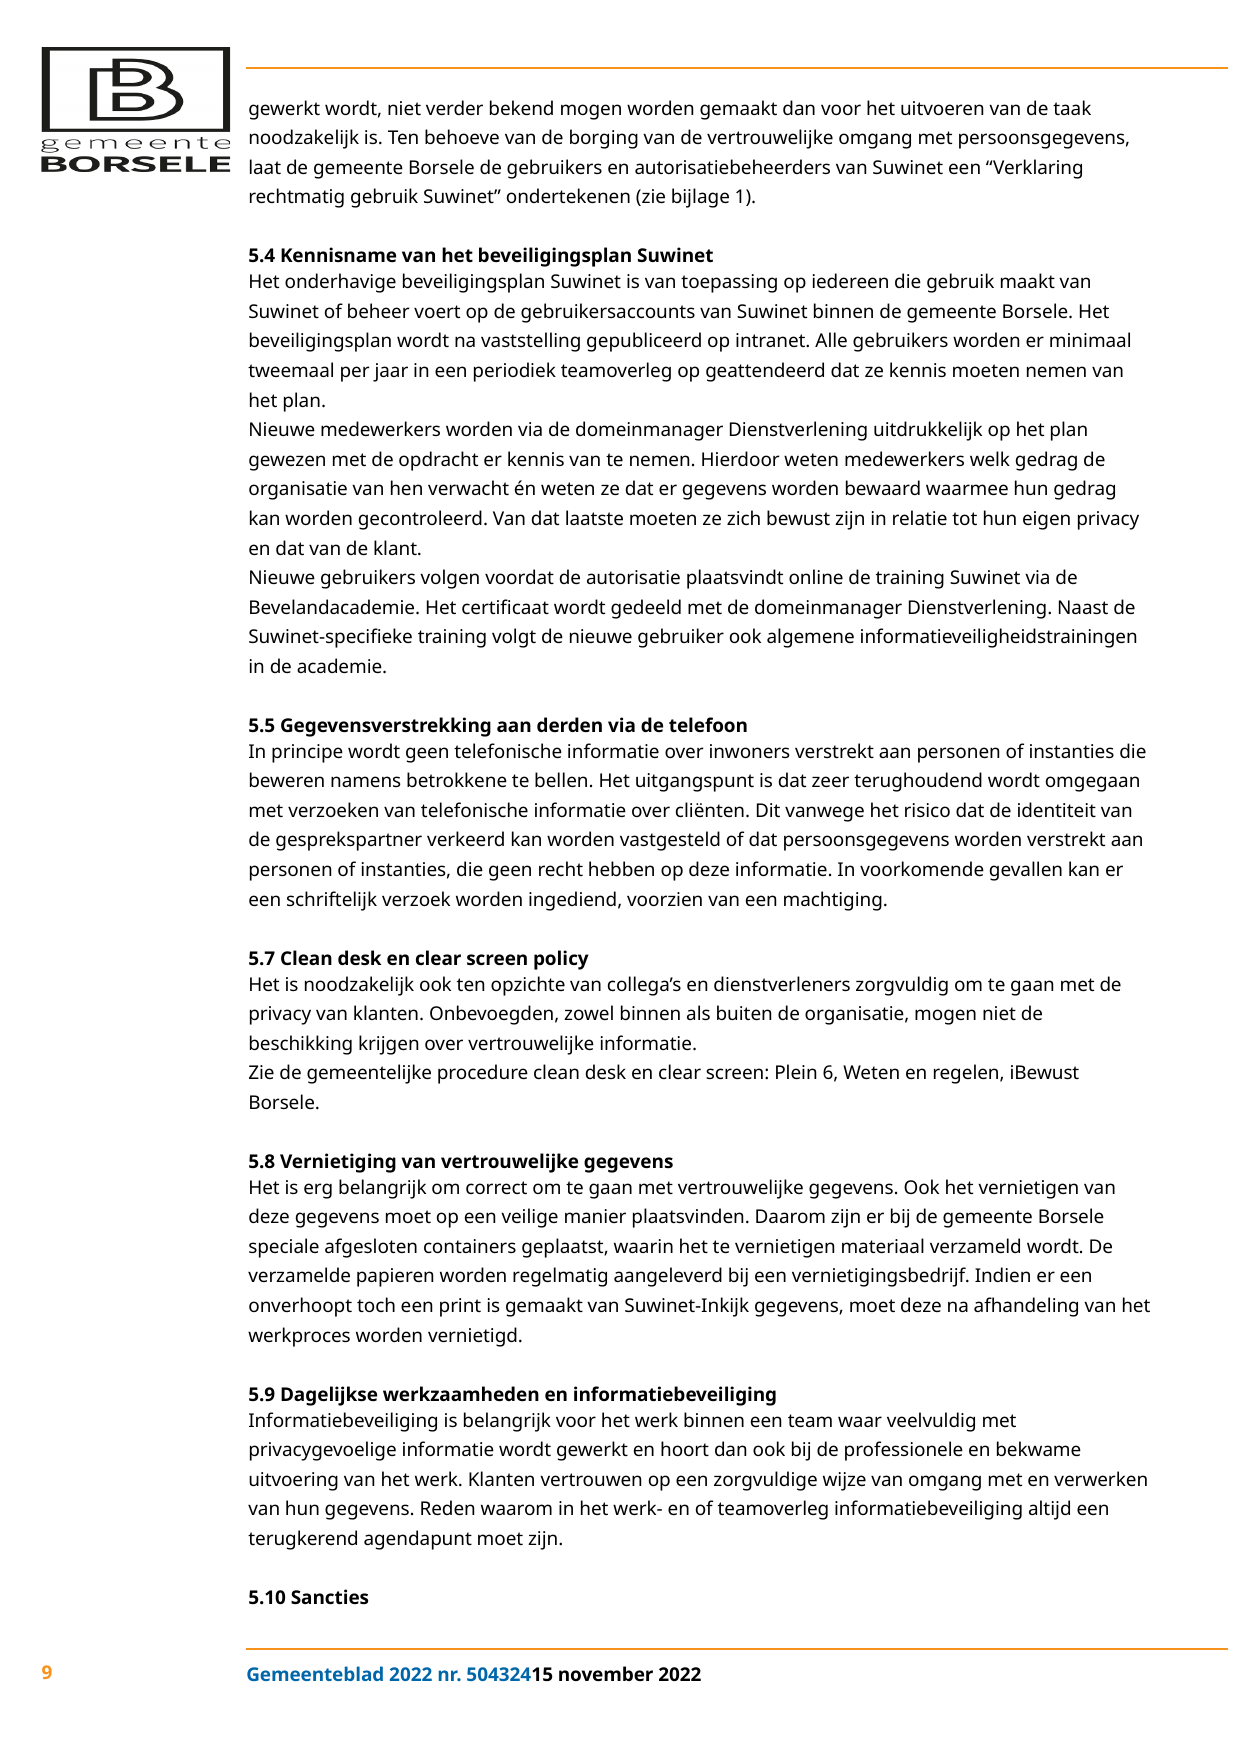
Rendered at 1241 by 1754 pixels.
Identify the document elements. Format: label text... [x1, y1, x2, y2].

text 5.9 Dagelijkse werkzaamheden en informatiebeveiliging [248, 1381, 1152, 1407]
text Het onderhavige beveiligingsplan Suwinet is van toepassing op iedereen die gebruik maakt van Suwinet of beheer voert op de gebruikersaccounts van Suwinet binnen de gemeente Borsele. Het beveiligingsplan wordt na vaststelling gepubliceerd op intranet. Alle gebruikers worden er minimaal tweemaal per jaar in een periodiek teamoverleg op geattendeerd dat ze kennis moeten nemen van het plan. [248, 268, 1152, 412]
text Het is noodzakelijk ook ten opzichte van collega’s en dienstverleners zorgvuldig om te gaan met de privacy van klanten. Onbevoegden, zowel binnen als buiten de organisatie, mogen niet de beschikking krijgen over vertrouwelijke informatie. [248, 971, 1152, 1056]
text Nieuwe gebruikers volgen voordat de autorisatie plaatsvindt online de training Suwinet via de Bevelandacademie. Het certificaat wordt gedeeld met de domeinmanager Dienstverlening. Naast de Suwinet-specifieke training volgt de nieuwe gebruiker ook algemene informatieveiligheidstrainingen in de academie. [248, 564, 1152, 679]
text Informatiebeveiliging is belangrijk voor het werk binnen een team waar veelvuldig met privacygevoelige informatie wordt gewerkt en hoort dan ook bij de professionele en bekwame uitvoering van het werk. Klanten vertrouwen op een zorgvuldige wijze van omgang met en verwerken van hun gegevens. Reden waarom in het werk- en of teamoverleg informatiebeveiliging altijd een terugkerend agendapunt moet zijn. [248, 1407, 1152, 1551]
text 5.7 Clean desk en clear screen policy [248, 945, 1152, 971]
text Het is erg belangrijk om correct om te gaan met vertrouwelijke gegevens. Ook het vernietigen van deze gegevens moet op een veilige manier plaatsvinden. Daarom zijn er bij de gemeente Borsele speciale afgesloten containers geplaatst, waarin het te vernietigen materiaal verzameld wordt. De verzamelde papieren worden regelmatig aangeleverd bij een vernietigingsbedrijf. Indien er een onverhoopt toch een print is gemaakt van Suwinet-Inkijk gegevens, moet deze na afhandeling van het werkproces worden vernietigd. [248, 1174, 1152, 1348]
text gewerkt wordt, niet verder bekend mogen worden gemaakt dan voor het uitvoeren van de taak noodzakelijk is. Ten behoeve van de borging van de vertrouwelijke omgang met persoonsgegevens, laat de gemeente Borsele de gebruikers en autorisatiebeheerders van Suwinet een “Verklaring rechtmatig gebruik Suwinet” ondertekenen (zie bijlage 1). [248, 95, 1152, 209]
text 5.5 Gegevensverstrekking aan derden via de telefoon [248, 712, 1152, 738]
text 5.8 Vernietiging van vertrouwelijke gegevens [248, 1148, 1152, 1174]
text 5.4 Kennisname van het beveiligingsplan Suwinet [248, 243, 1152, 268]
text Nieuwe medewerkers worden via de domeinmanager Dienstverlening uitdrukkelijk op het plan gewezen met de opdracht er kennis van te nemen. Hierdoor weten medewerkers welk gedrag de organisatie van hen verwacht én weten ze dat er gegevens worden bewaard waarmee hun gedrag kan worden gecontroleerd. Van dat laatste moeten ze zich bewust zijn in relatie tot hun eigen privacy en dat van de klant. [248, 416, 1152, 560]
text 5.10 Sancties [248, 1584, 1152, 1610]
text In principe wordt geen telefonische informatie over inwoners verstrekt aan personen of instanties die beweren namens betrokkene te bellen. Het uitgangspunt is dat zeer terughoudend wordt omgegaan met verzoeken van telefonische informatie over cliënten. Dit vanwege het risico dat de identiteit van de gesprekspartner verkeerd kan worden vastgesteld of dat persoonsgegevens worden verstrekt aan personen of instanties, die geen recht hebben op deze informatie. In voorkomende gevallen kan er een schriftelijk verzoek worden ingediend, voorzien van een machtiging. [248, 738, 1152, 912]
picture [41, 47, 231, 172]
text Zie de gemeentelijke procedure clean desk en clear screen: Plein 6, Weten en regelen, iBewust Borsele. [248, 1059, 1152, 1115]
